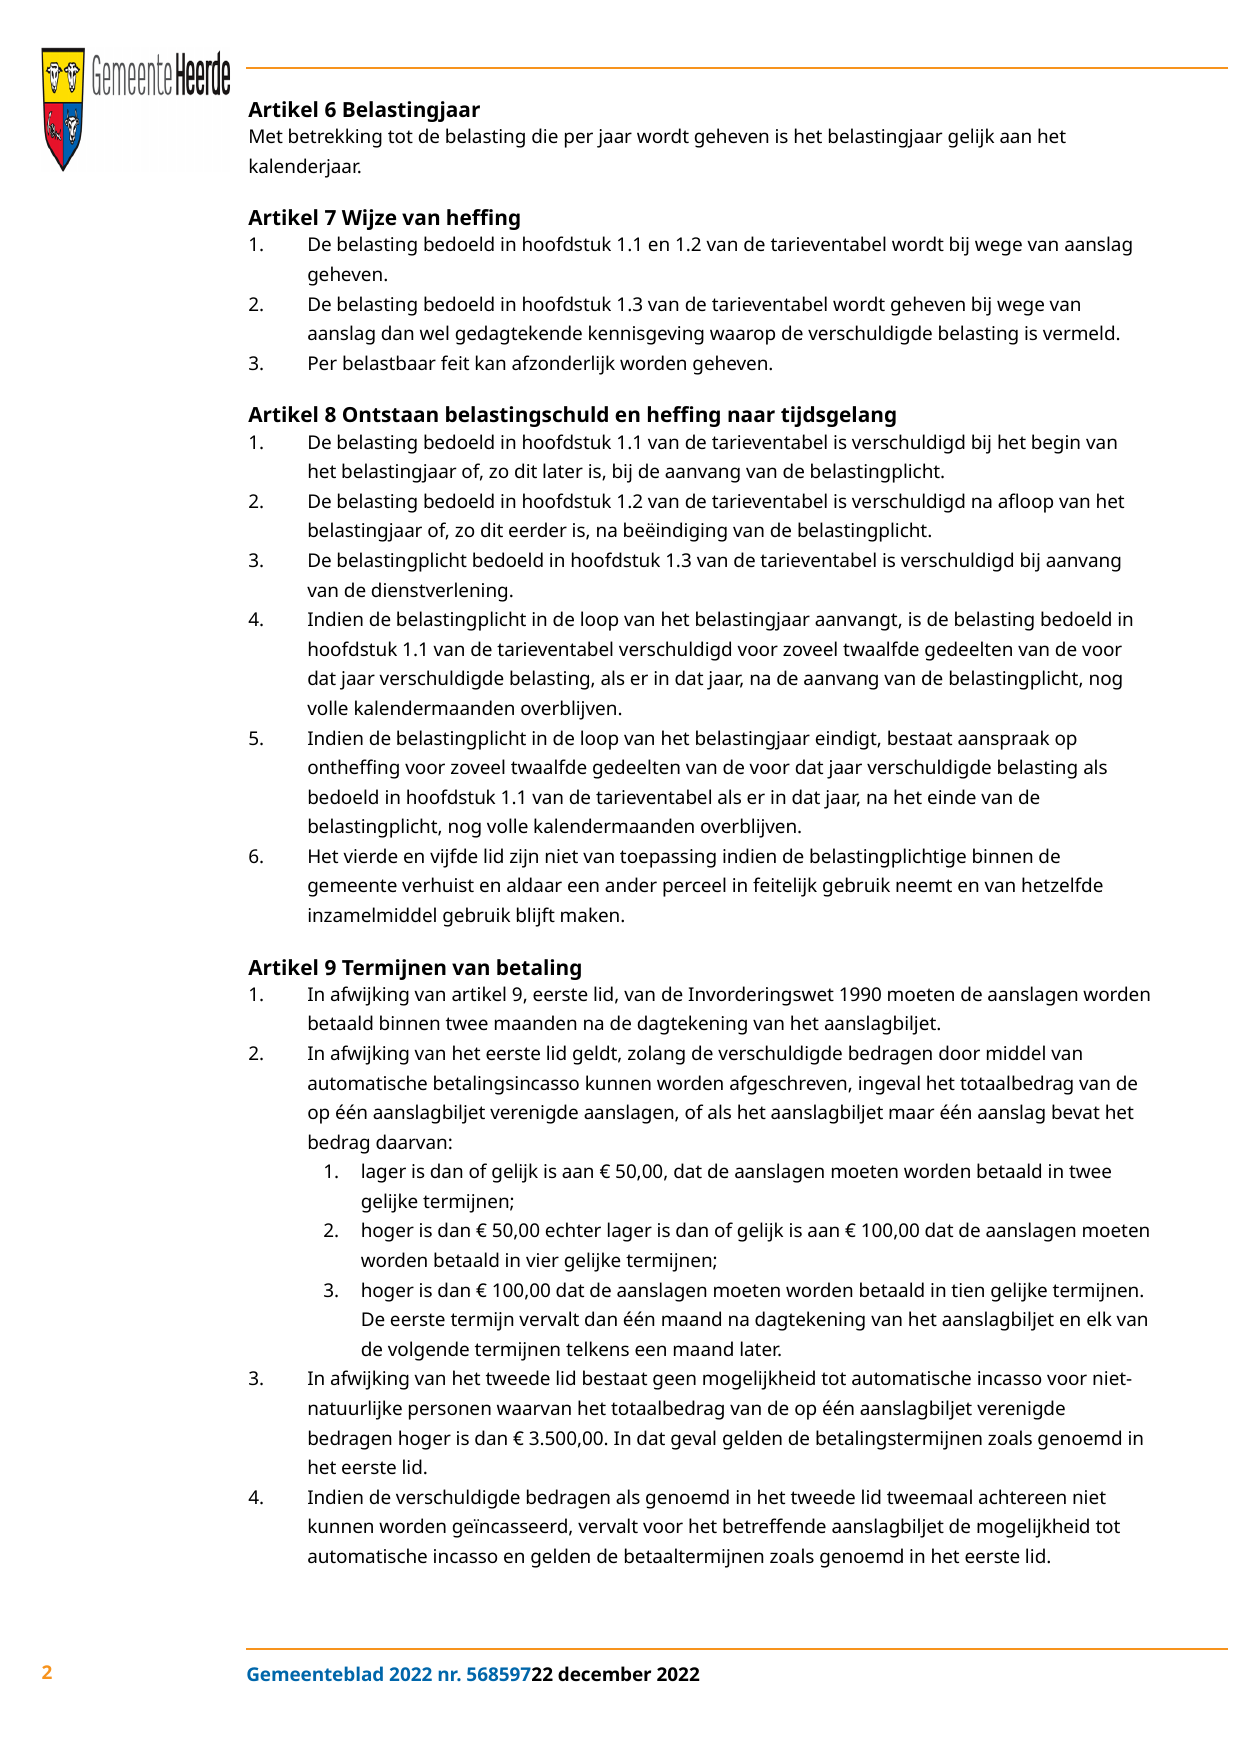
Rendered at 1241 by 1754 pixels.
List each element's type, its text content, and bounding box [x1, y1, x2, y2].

text Artikel 9 Termijnen van betaling [248, 953, 1152, 981]
text Artikel 8 Ontstaan belastingschuld en heffing naar tijdsgelang [248, 400, 1152, 429]
list lager is dan of gelijk is aan € 50,00, dat de aanslagen moeten worden betaald in twee gelijke termijnen; [323, 1158, 1152, 1214]
list Het vierde en vijfde lid zijn niet van toepassing indien de belastingplichtige binnen de gemeente verhuist en aldaar een ander perceel in feitelijk gebruik neemt en van hetzelfde inzamelmiddel gebruik blijft maken. [248, 843, 1152, 928]
list Indien de belastingplicht in de loop van het belastingjaar eindigt, bestaat aanspraak op ontheffing voor zoveel twaalfde gedeelten van de voor dat jaar verschuldigde belasting als bedoeld in hoofdstuk 1.1 van de tarieventabel als er in dat jaar, na het einde van de belastingplicht, nog volle kalendermaanden overblijven. [248, 725, 1152, 839]
list In afwijking van artikel 9, eerste lid, van de Invorderingswet 1990 moeten de aanslagen worden betaald binnen twee maanden na de dagtekening van het aanslagbiljet. [248, 981, 1152, 1036]
list Indien de verschuldigde bedragen als genoemd in het tweede lid tweemaal achtereen niet kunnen worden geïncasseerd, vervalt voor het betreffende aanslagbiljet de mogelijkheid tot automatische incasso en gelden de betaaltermijnen zoals genoemd in het eerste lid. [248, 1484, 1152, 1569]
picture [41, 47, 231, 172]
list In afwijking van het eerste lid geldt, zolang de verschuldigde bedragen door middel van automatische betalingsincasso kunnen worden afgeschreven, ingeval het totaalbedrag van de op één aanslagbiljet verenigde aanslagen, of als het aanslagbiljet maar één aanslag bevat het bedrag daarvan: [248, 1040, 1152, 1155]
text Met betrekking tot de belasting die per jaar wordt geheven is het belastingjaar gelijk aan het kalenderjaar. [248, 123, 1152, 178]
text Artikel 7 Wijze van heffing [248, 203, 1152, 232]
list hoger is dan € 50,00 echter lager is dan of gelijk is aan € 100,00 dat de aanslagen moeten worden betaald in vier gelijke termijnen; [323, 1218, 1152, 1273]
list De belasting bedoeld in hoofdstuk 1.2 van de tarieventabel is verschuldigd na afloop van het belastingjaar of, zo dit eerder is, na beëindiging van de belastingplicht. [248, 488, 1152, 543]
text Artikel 6 Belastingjaar [248, 95, 1152, 123]
list Indien de belastingplicht in de loop van het belastingjaar aanvangt, is de belasting bedoeld in hoofdstuk 1.1 van de tarieventabel verschuldigd voor zoveel twaalfde gedeelten van de voor dat jaar verschuldigde belasting, als er in dat jaar, na de aanvang van de belastingplicht, nog volle kalendermaanden overblijven. [248, 606, 1152, 721]
list Per belastbaar feit kan afzonderlijk worden geheven. [248, 350, 1152, 376]
list hoger is dan € 100,00 dat de aanslagen moeten worden betaald in tien gelijke termijnen. De eerste termijn vervalt dan één maand na dagtekening van het aanslagbiljet en elk van de volgende termijnen telkens een maand later. [323, 1277, 1152, 1362]
list De belasting bedoeld in hoofdstuk 1.1 en 1.2 van de tarieventabel wordt bij wege van aanslag geheven. [248, 232, 1152, 287]
list De belasting bedoeld in hoofdstuk 1.1 van de tarieventabel is verschuldigd bij het begin van het belastingjaar of, zo dit later is, bij de aanvang van de belastingplicht. [248, 429, 1152, 484]
list De belasting bedoeld in hoofdstuk 1.3 van de tarieventabel wordt geheven bij wege van aanslag dan wel gedagtekende kennisgeving waarop de verschuldigde belasting is vermeld. [248, 291, 1152, 346]
list In afwijking van het tweede lid bestaat geen mogelijkheid tot automatische incasso voor niet-natuurlijke personen waarvan het totaalbedrag van de op één aanslagbiljet verenigde bedragen hoger is dan € 3.500,00. In dat geval gelden de betalingstermijnen zoals genoemd in het eerste lid. [248, 1366, 1152, 1480]
list De belastingplicht bedoeld in hoofdstuk 1.3 van de tarieventabel is verschuldigd bij aanvang van de dienstverlening. [248, 547, 1152, 602]
